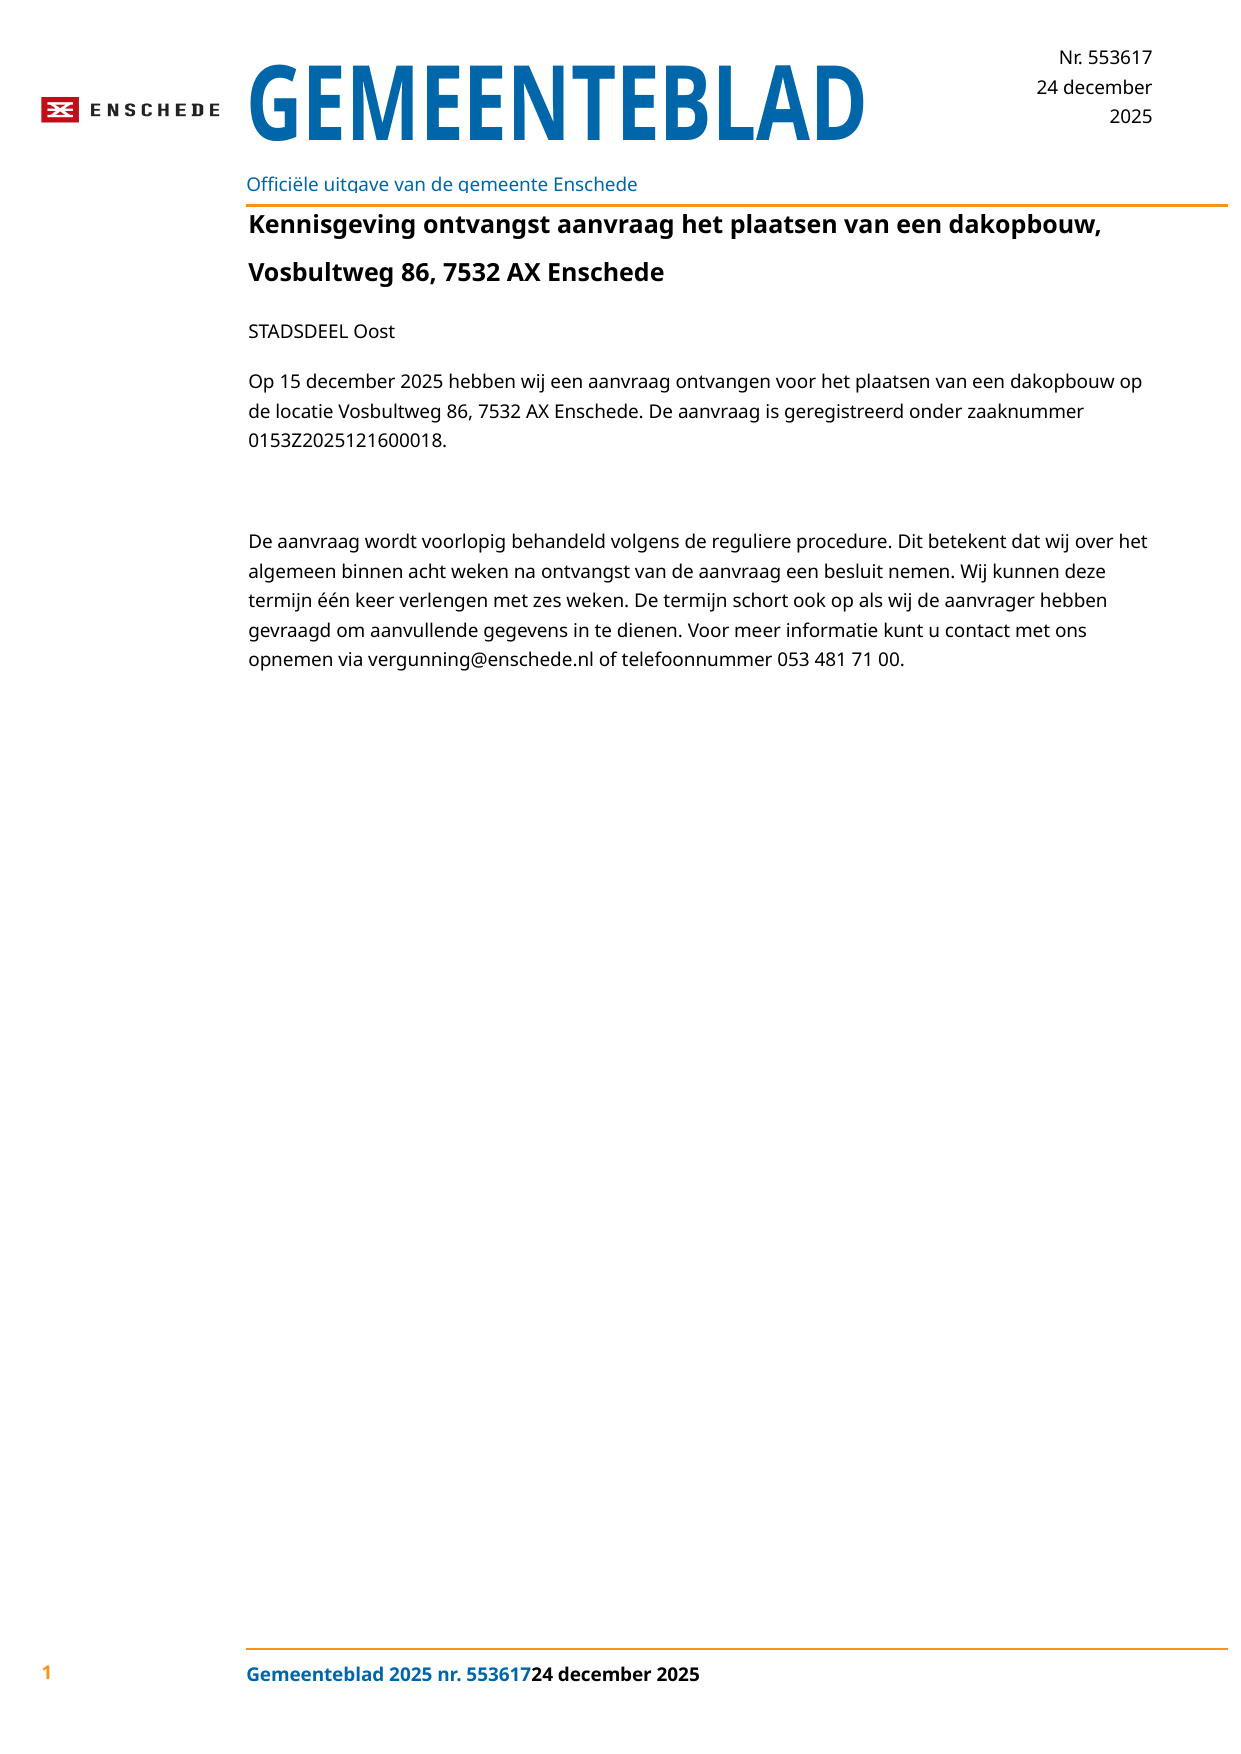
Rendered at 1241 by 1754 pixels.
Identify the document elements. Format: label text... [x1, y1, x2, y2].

text Kennisgeving ontvangst aanvraag het plaatsen van een dakopbouw, Vosbultweg 86, 7532 AX Enschede [248, 207, 1152, 288]
text STADSDEEL Oost [248, 318, 1152, 344]
text Op 15 december 2025 hebben wij een aanvraag ontvangen voor het plaatsen van een dakopbouw op de locatie Vosbultweg 86, 7532 AX Enschede. De aanvraag is geregistreerd onder zaaknummer 0153Z2025121600018. [248, 368, 1152, 453]
picture [41, 47, 231, 172]
text De aanvraag wordt voorlopig behandeld volgens de reguliere procedure. Dit betekent dat wij over het algemeen binnen acht weken na ontvangst van de aanvraag een besluit nemen. Wij kunnen deze termijn één keer verlengen met zes weken. De termijn schort ook op als wij de aanvrager hebben gevraagd om aanvullende gegevens in te dienen. Voor meer informatie kunt u contact met ons opnemen via vergunning@enschede.nl of telefoonnummer 053 481 71 00. [248, 528, 1152, 672]
